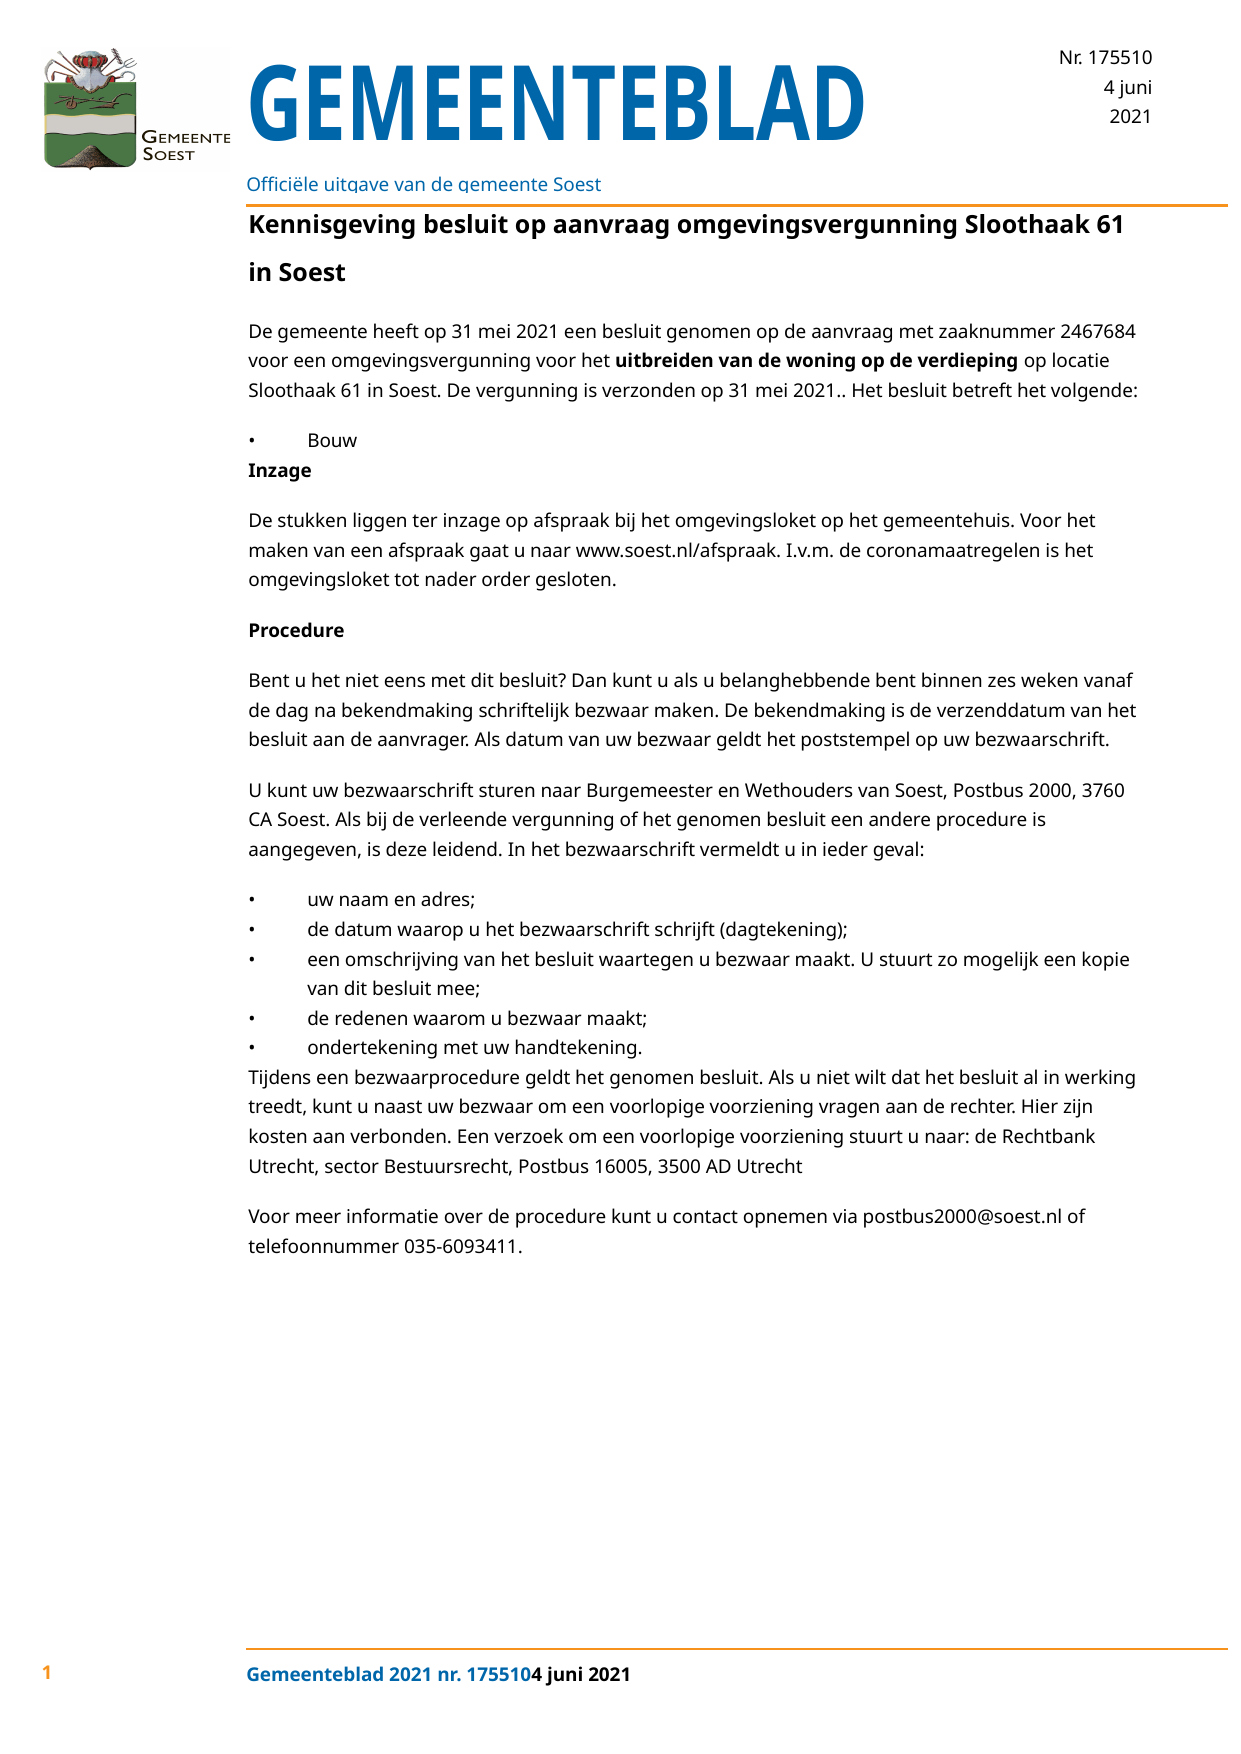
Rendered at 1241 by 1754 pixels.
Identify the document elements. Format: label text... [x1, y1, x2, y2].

picture [41, 47, 231, 172]
list uw naam en adres; [248, 887, 1152, 912]
list ondertekening met uw handtekening. [248, 1034, 1152, 1060]
text Tijdens een bezwaarprocedure geldt het genomen besluit. Als u niet wilt dat het besluit al in werking treedt, kunt u naast uw bezwaar om een voorlopige voorziening vragen aan de rechter. Hier zijn kosten aan verbonden. Een verzoek om een voorlopige voorziening stuurt u naar: de Rechtbank Utrecht, sector Bestuursrecht, Postbus 16005, 3500 AD Utrecht [248, 1064, 1152, 1179]
text U kunt uw bezwaarschrift sturen naar Burgemeester en Wethouders van Soest, Postbus 2000, 3760 CA Soest. Als bij de verleende vergunning of het genomen besluit een andere procedure is aangegeven, is deze leidend. In het bezwaarschrift vermeldt u in ieder geval: [248, 777, 1152, 862]
list de datum waarop u het bezwaarschrift schrijft (dagtekening); [248, 916, 1152, 942]
text De gemeente heeft op 31 mei 2021 een besluit genomen op de aanvraag met zaaknummer 2467684 voor een omgevingsvergunning voor het uitbreiden van de woning op de verdieping op locatie Sloothaak 61 in Soest. De vergunning is verzonden op 31 mei 2021.. Het besluit betreft het volgende: [248, 318, 1152, 403]
list Bouw [248, 427, 1152, 453]
text Kennisgeving besluit op aanvraag omgevingsvergunning Sloothaak 61 in Soest [248, 207, 1152, 288]
text Voor meer informatie over de procedure kunt u contact opnemen via postbus2000@soest.nl of telefoonnummer 035-6093411. [248, 1203, 1152, 1259]
list een omschrijving van het besluit waartegen u bezwaar maakt. U stuurt zo mogelijk een kopie van dit besluit mee; [248, 946, 1152, 1001]
list de redenen waarom u bezwaar maakt; [248, 1005, 1152, 1031]
text Procedure [248, 617, 1152, 643]
text Bent u het niet eens met dit besluit? Dan kunt u als u belanghebbende bent binnen zes weken vanaf de dag na bekendmaking schriftelijk bezwaar maken. De bekendmaking is de verzenddatum van het besluit aan de aanvrager. Als datum van uw bezwaar geldt het poststempel op uw bezwaarschrift. [248, 667, 1152, 752]
text Inzage [248, 457, 1152, 483]
text De stukken liggen ter inzage op afspraak bij het omgevingsloket op het gemeentehuis. Voor het maken van een afspraak gaat u naar www.soest.nl/afspraak. I.v.m. de coronamaatregelen is het omgevingsloket tot nader order gesloten. [248, 507, 1152, 592]
